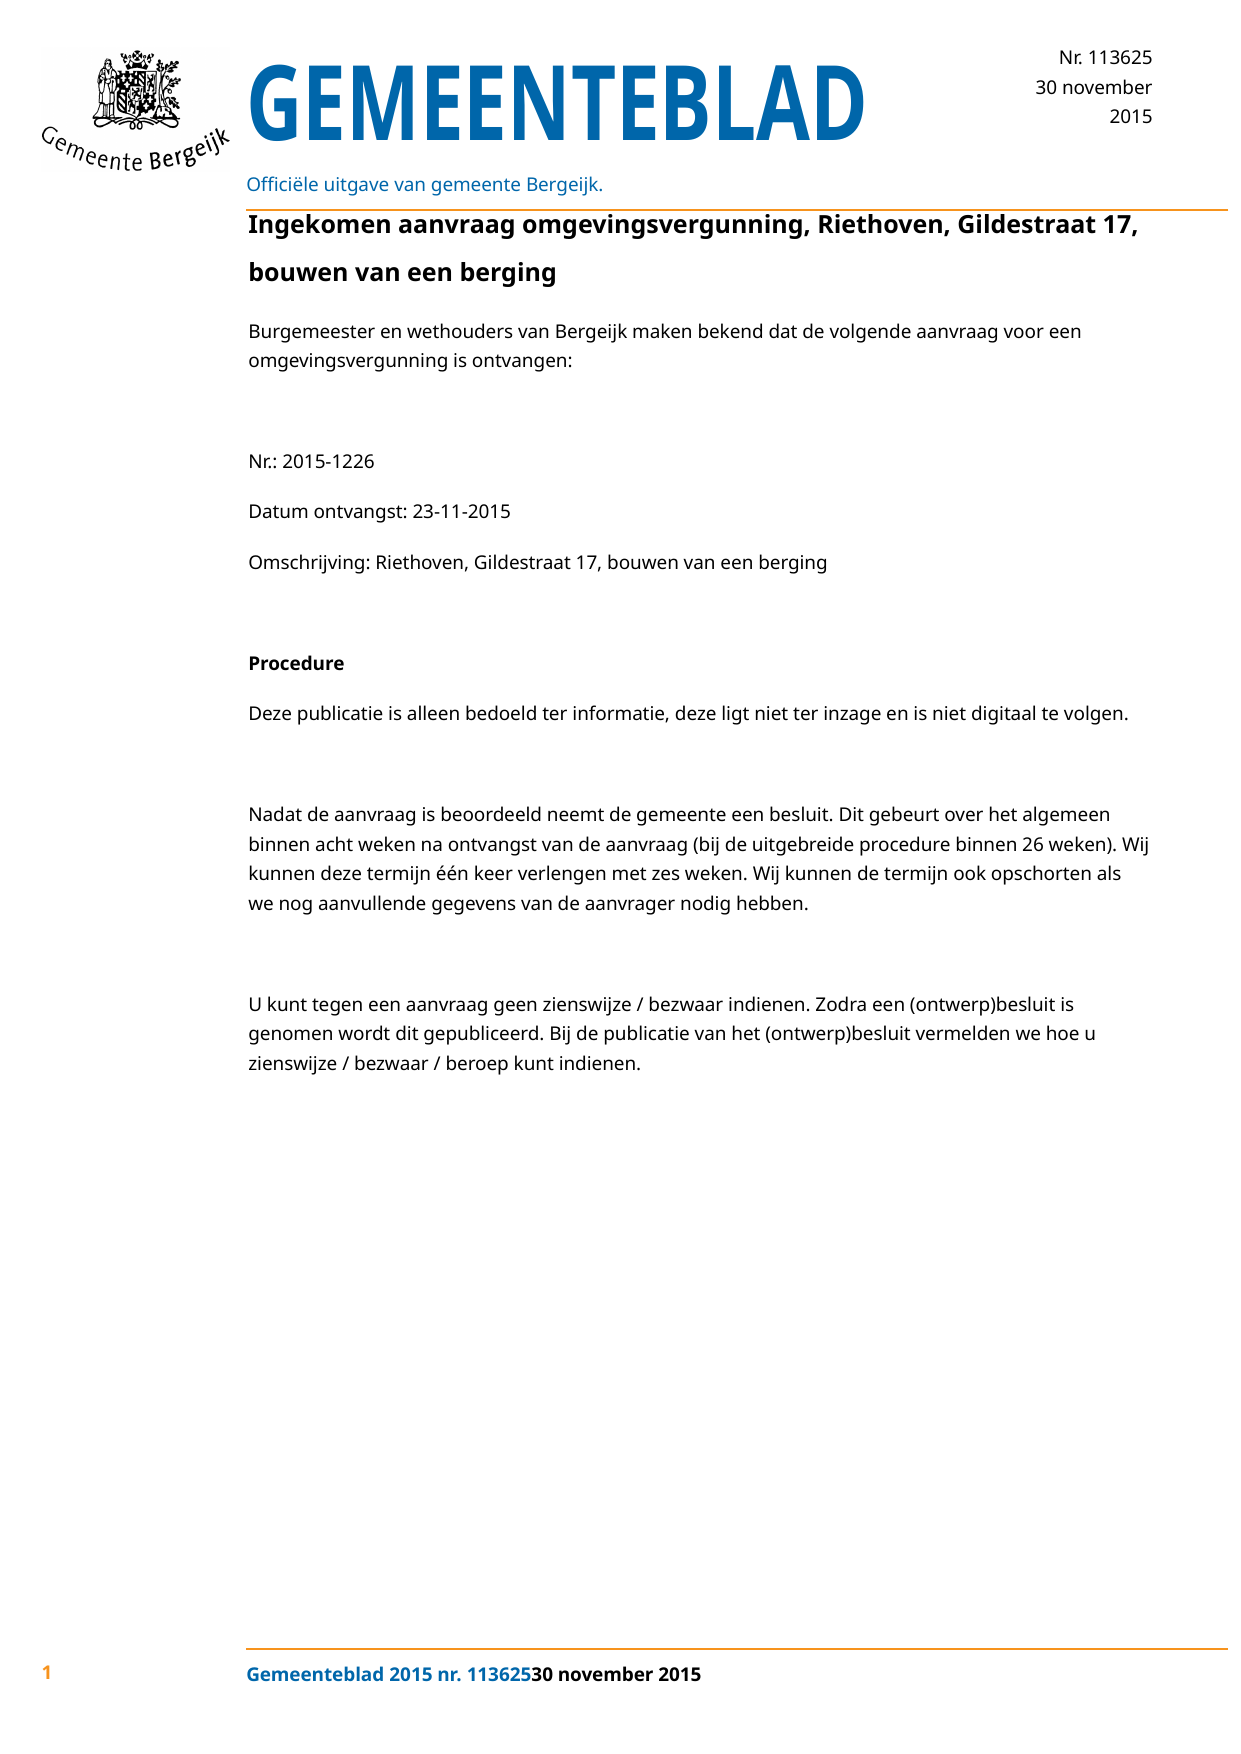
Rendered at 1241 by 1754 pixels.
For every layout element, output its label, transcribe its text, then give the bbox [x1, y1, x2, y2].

text Datum ontvangst: 23-11-2015 [248, 499, 1152, 524]
text Deze publicatie is alleen bedoeld ter informatie, deze ligt niet ter inzage en is niet digitaal te volgen. [248, 700, 1152, 726]
text Ingekomen aanvraag omgevingsvergunning, Riethoven, Gildestraat 17, bouwen van een berging [248, 211, 1152, 288]
text Burgemeester en wethouders van Bergeijk maken bekend dat de volgende aanvraag voor een omgevingsvergunning is ontvangen: [248, 318, 1152, 373]
text U kunt tegen een aanvraag geen zienswijze / bezwaar indienen. Zodra een (ontwerp)besluit is genomen wordt dit gepubliceerd. Bij de publicatie van het (ontwerp)besluit vermelden we hoe u zienswijze / bezwaar / beroep kunt indienen. [248, 991, 1152, 1076]
picture [41, 47, 231, 172]
text Procedure [248, 650, 1152, 676]
text Nadat de aanvraag is beoordeeld neemt de gemeente een besluit. Dit gebeurt over het algemeen binnen acht weken na ontvangst van de aanvraag (bij de uitgebreide procedure binnen 26 weken). Wij kunnen deze termijn één keer verlengen met zes weken. Wij kunnen de termijn ook opschorten als we nog aanvullende gegevens van de aanvrager nodig hebben. [248, 801, 1152, 916]
text Omschrijving: Riethoven, Gildestraat 17, bouwen van een berging [248, 549, 1152, 575]
text Nr.: 2015-1226 [248, 448, 1152, 474]
